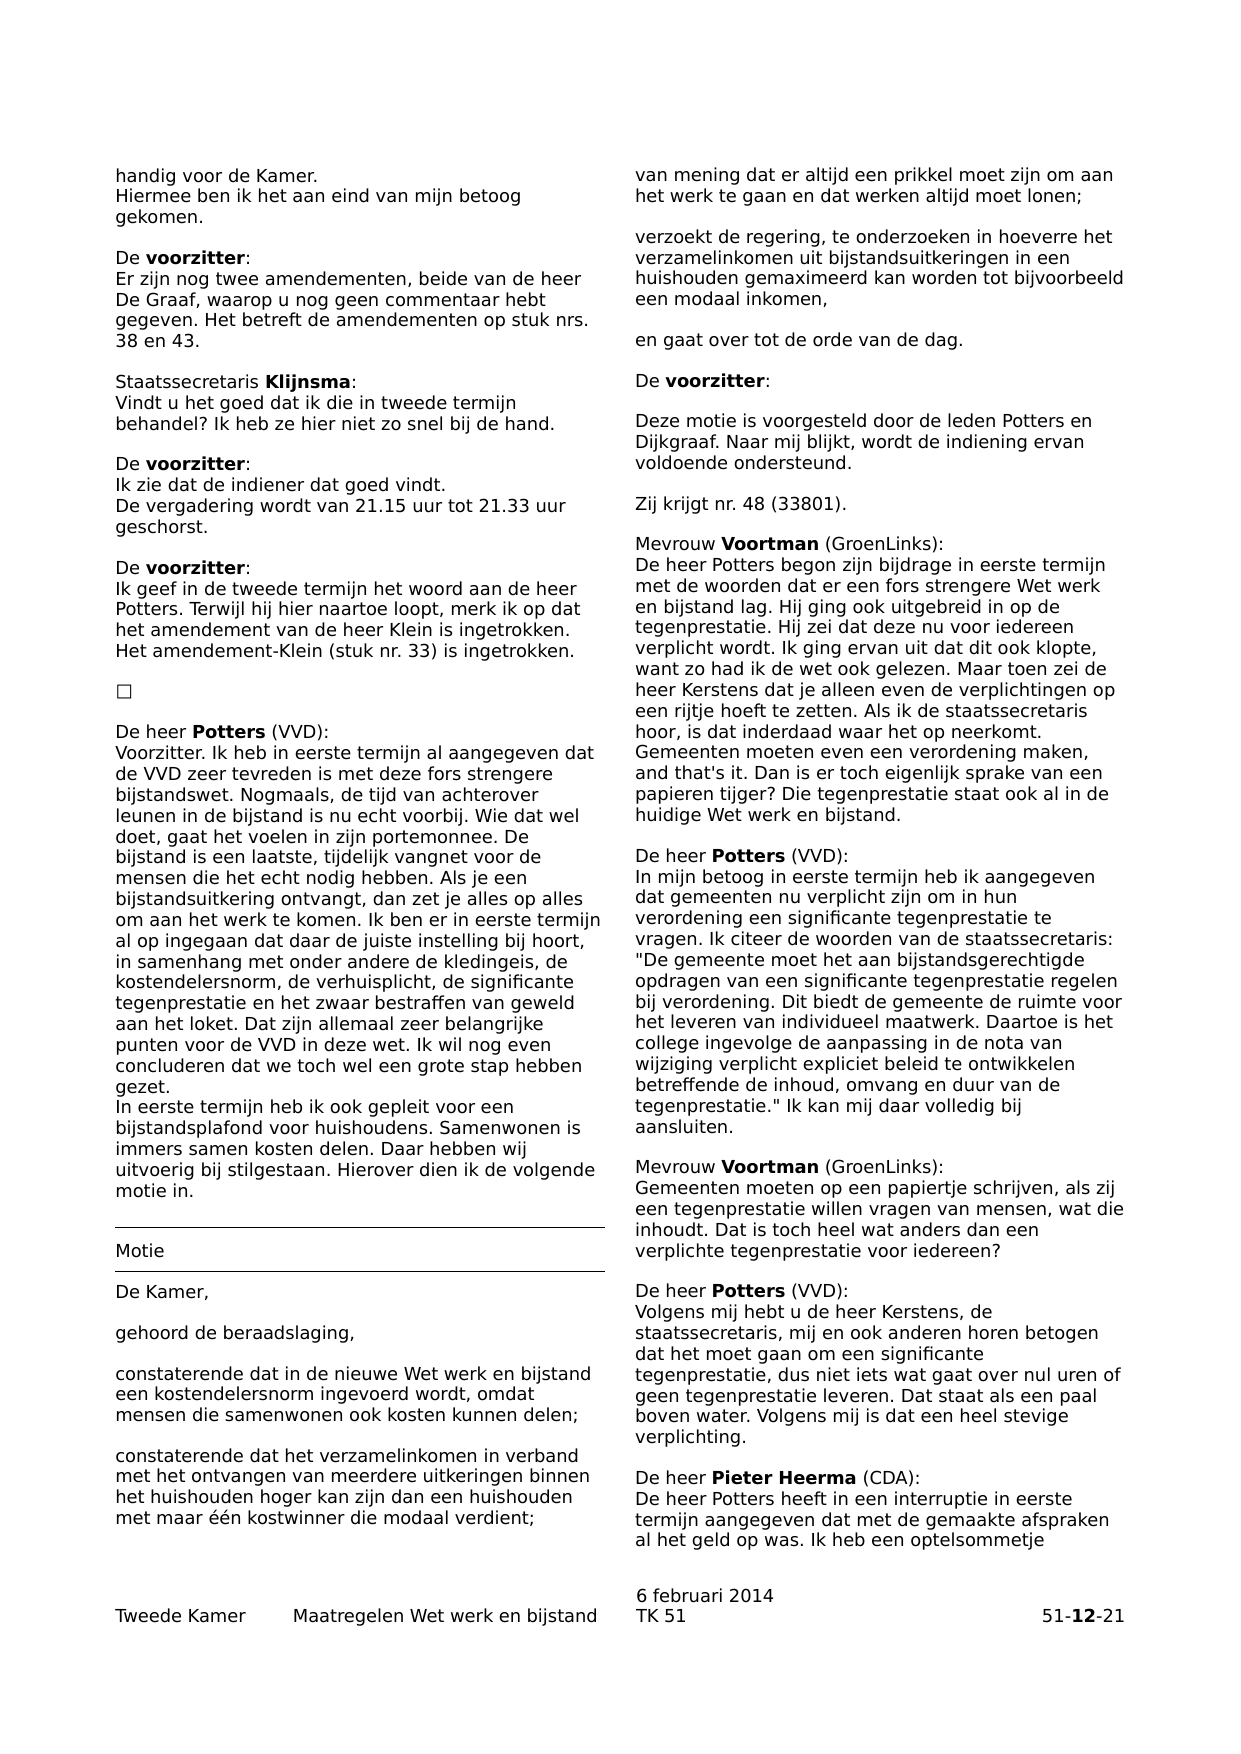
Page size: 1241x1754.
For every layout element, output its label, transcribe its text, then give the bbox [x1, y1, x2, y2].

text De voorzitter: [115, 248, 605, 268]
text De heer Potters (VVD): [115, 722, 605, 743]
text constaterende dat in de nieuwe Wet werk en bijstand een kostendelersnorm ingevoerd wordt, omdat mensen die samenwonen ook kosten kunnen delen; [115, 1363, 605, 1426]
text Motie [115, 1241, 605, 1262]
text constaterende dat het verzamelinkomen in verband met het ontvangen van meerdere uitkeringen binnen het huishouden hoger kan zijn dan een huishouden met maar één kostwinner die modaal verdient; [115, 1446, 605, 1528]
text Er zijn nog twee amendementen, beide van de heer De Graaf, waarop u nog geen commentaar hebt gegeven. Het betreft de amendementen op stuk nrs. 38 en 43. [115, 268, 605, 352]
text De voorzitter: [115, 557, 605, 578]
text van mening dat er altijd een prikkel moet zijn om aan het werk te gaan en dat werken altijd moet lonen; [635, 165, 1125, 207]
text en gaat over tot de orde van de dag. [635, 330, 1125, 350]
text Staatssecretaris Klijnsma: [115, 372, 605, 393]
text De heer Pieter Heerma (CDA): [635, 1468, 1125, 1488]
text In eerste termijn heb ik ook gepleit voor een bijstandsplafond voor huishoudens. Samenwonen is immers samen kosten delen. Daar hebben wij uitvoerig bij stilgestaan. Hierover dien ik de volgende motie in. [115, 1097, 605, 1201]
text De Kamer, [115, 1282, 605, 1303]
text De heer Potters heeft in een interruptie in eerste termijn aangegeven dat met de gemaakte afspraken al het geld op was. Ik heb een optelsommetje [635, 1488, 1125, 1551]
text De heer Potters (VVD): [635, 1281, 1125, 1302]
text Mevrouw Voortman (GroenLinks): [635, 1157, 1125, 1178]
text Ik geef in de tweede termijn het woord aan de heer Potters. Terwijl hij hier naartoe loopt, merk ik op dat het amendement van de heer Klein is ingetrokken. [115, 578, 605, 641]
text Het amendement-Klein (stuk nr. 33) is ingetrokken. [115, 641, 605, 662]
text Voorzitter. Ik heb in eerste termijn al aangegeven dat de VVD zeer tevreden is met deze fors strengere bijstandswet. Nogmaals, de tijd van achterover leunen in de bijstand is nu echt voorbij. Wie dat wel doet, gaat het voelen in zijn portemonnee. De bijstand is een laatste, tijdelijk vangnet voor de mensen die het echt nodig hebben. Als je een bijstandsuitkering ontvangt, dan zet je alles op alles om aan het werk te komen. Ik ben er in eerste termijn al op ingegaan dat daar de juiste instelling bij hoort, in samenhang met onder andere de kledingeis, de kostendelersnorm, de verhuisplicht, de significante tegenprestatie en het zwaar bestraffen van geweld aan het loket. Dat zijn allemaal zeer belangrijke punten voor de VVD in deze wet. Ik wil nog even concluderen dat we toch wel een grote stap hebben gezet. [115, 743, 605, 1097]
text Gemeenten moeten op een papiertje schrijven, als zij een tegenprestatie willen vragen van mensen, wat die inhoudt. Dat is toch heel wat anders dan een verplichte tegenprestatie voor iedereen? [635, 1178, 1125, 1261]
text De voorzitter: [635, 370, 1125, 391]
text Volgens mij hebt u de heer Kerstens, de staatssecretaris, mij en ook anderen horen betogen dat het moet gaan om een significante tegenprestatie, dus niet iets wat gaat over nul uren of geen tegenprestatie leveren. Dat staat als een paal boven water. Volgens mij is dat een heel stevige verplichting. [635, 1302, 1125, 1448]
text Vindt u het goed dat ik die in tweede termijn behandel? Ik heb ze hier niet zo snel bij de hand. [115, 393, 605, 434]
text In mijn betoog in eerste termijn heb ik aangegeven dat gemeenten nu verplicht zijn om in hun verordening een significante tegenprestatie te vragen. Ik citeer de woorden van de staatssecretaris: "De gemeente moet het aan bijstandsgerechtigde opdragen van een significante tegenprestatie regelen bij verordening. Dit biedt de gemeente de ruimte voor het leveren van individueel maatwerk. Daartoe is het college ingevolge de aanpassing in de nota van wijziging verplicht expliciet beleid te ontwikkelen betreffende de inhoud, omvang en duur van de tegenprestatie." Ik kan mij daar volledig bij aansluiten. [635, 866, 1125, 1137]
text De voorzitter: [115, 454, 605, 475]
text Hiermee ben ik het aan eind van mijn betoog gekomen. [115, 186, 605, 228]
text De heer Potters begon zijn bijdrage in eerste termijn met de woorden dat er een fors strengere Wet werk en bijstand lag. Hij ging ook uitgebreid in op de tegenprestatie. Hij zei dat deze nu voor iedereen verplicht wordt. Ik ging ervan uit dat dit ook klopte, want zo had ik de wet ook gelezen. Maar toen zei de heer Kerstens dat je alleen even de verplichtingen op een rijtje hoeft te zetten. Als ik de staatssecretaris hoor, is dat inderdaad waar het op neerkomt. Gemeenten moeten even een verordening maken, and that's it. Dan is er toch eigenlijk sprake van een papieren tijger? Die tegenprestatie staat ook al in de huidige Wet werk en bijstand. [635, 555, 1125, 826]
text Ik zie dat de indiener dat goed vindt. [115, 475, 605, 496]
text De heer Potters (VVD): [635, 846, 1125, 866]
text ⬜ [115, 682, 605, 702]
text Deze motie is voorgesteld door de leden Potters en Dijkgraaf. Naar mij blijkt, wordt de indiening ervan voldoende ondersteund. [635, 411, 1125, 473]
text Zij krijgt nr. 48 (33801). [635, 493, 1125, 514]
text verzoekt de regering, te onderzoeken in hoeverre het verzamelinkomen uit bijstandsuitkeringen in een huishouden gemaximeerd kan worden tot bijvoorbeeld een modaal inkomen, [635, 227, 1125, 310]
text gehoord de beraadslaging, [115, 1323, 605, 1343]
text Mevrouw Voortman (GroenLinks): [635, 534, 1125, 555]
text handig voor de Kamer. [115, 165, 605, 186]
text De vergadering wordt van 21.15 uur tot 21.33 uur geschorst. [115, 496, 605, 537]
